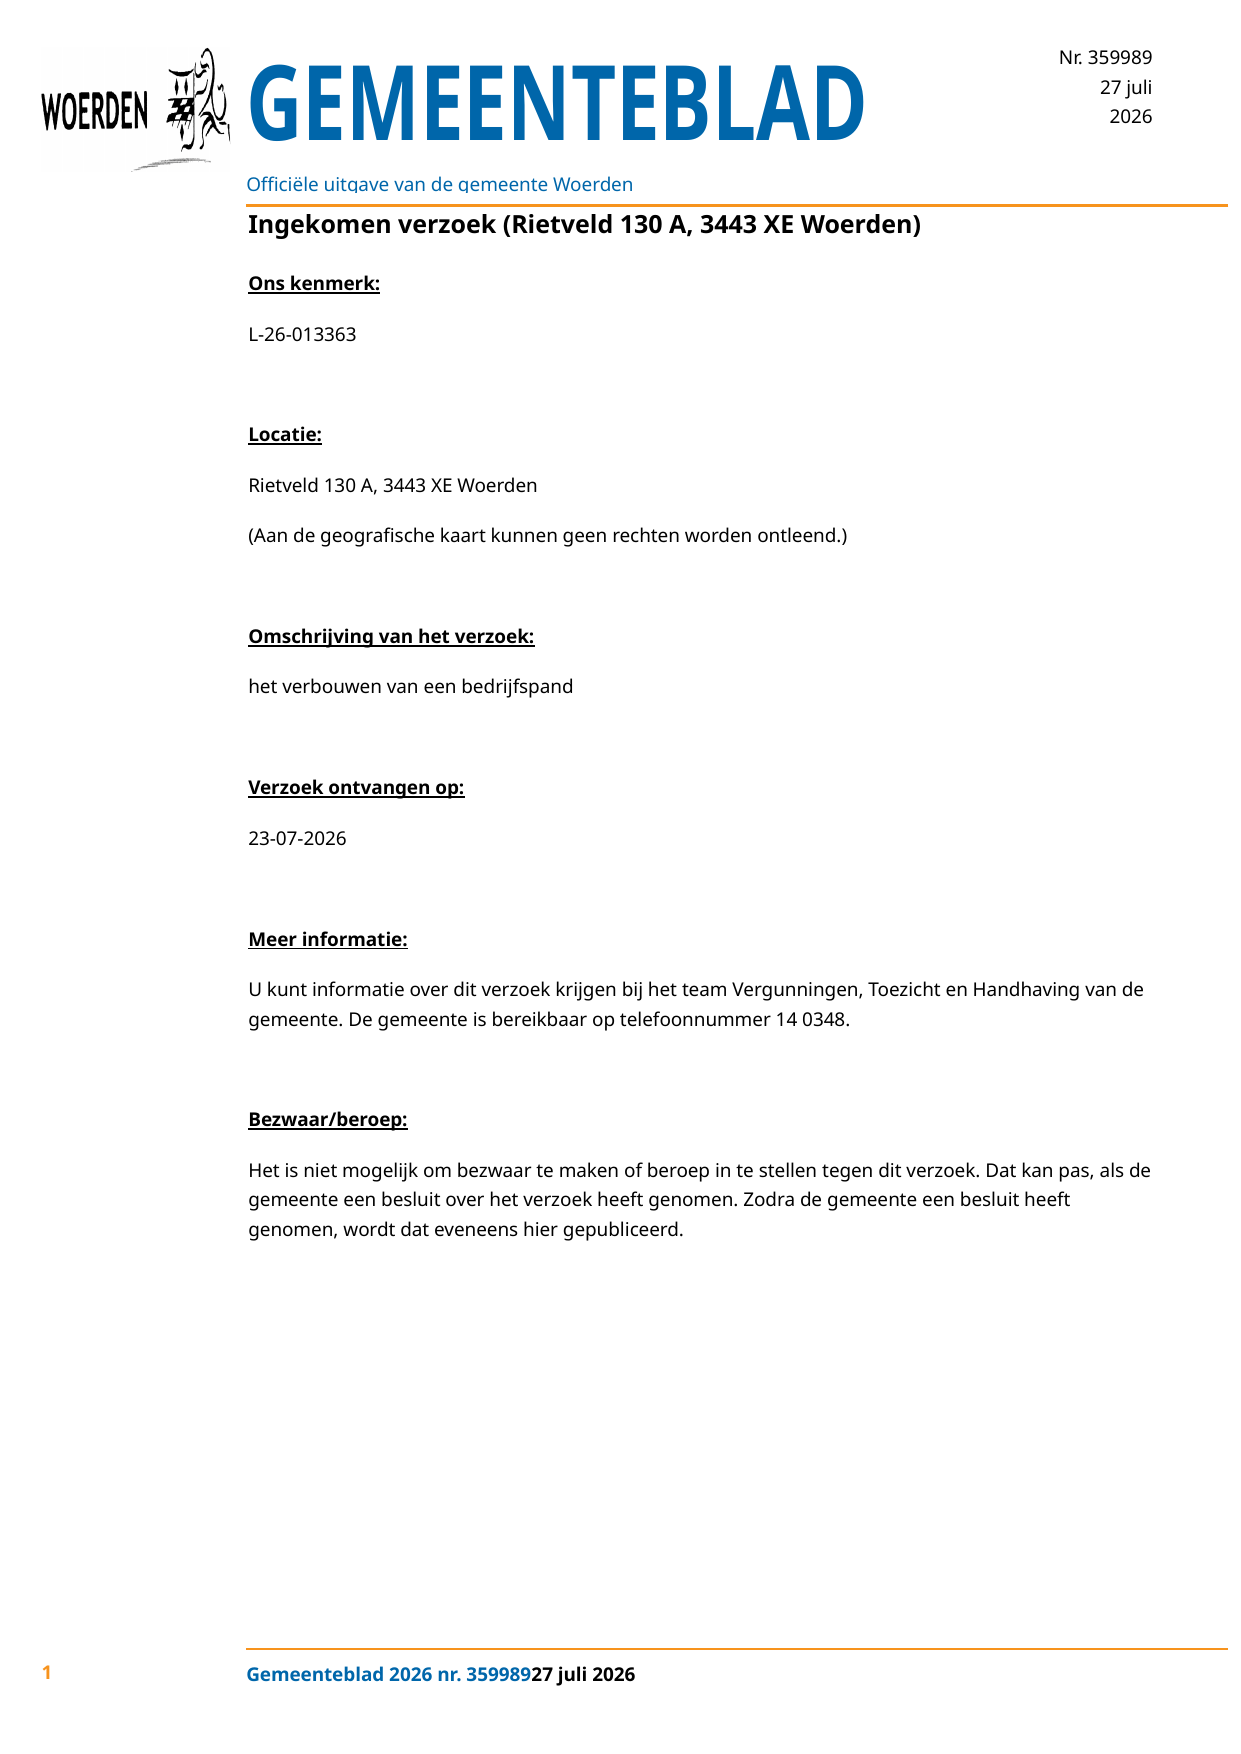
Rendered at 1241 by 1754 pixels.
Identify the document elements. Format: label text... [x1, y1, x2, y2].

text Omschrijving van het verzoek: [248, 623, 1152, 649]
text (Aan de geografische kaart kunnen geen rechten worden ontleend.) [248, 522, 1152, 548]
text Ingekomen verzoek (Rietveld 130 A, 3443 XE Woerden) [248, 207, 1152, 241]
text L-26-013363 [248, 321, 1152, 346]
text 23-07-2026 [248, 825, 1152, 851]
text Meer informatie: [248, 926, 1152, 951]
text U kunt informatie over dit verzoek krijgen bij het team Vergunningen, Toezicht en Handhaving van de gemeente. De gemeente is bereikbaar op telefoonnummer 14 0348. [248, 976, 1152, 1031]
text Locatie: [248, 422, 1152, 447]
text Verzoek ontvangen op: [248, 774, 1152, 800]
text Ons kenmerk: [248, 270, 1152, 296]
picture [41, 47, 231, 172]
text Bezwaar/beroep: [248, 1107, 1152, 1132]
text Rietveld 130 A, 3443 XE Woerden [248, 472, 1152, 498]
text Het is niet mogelijk om bezwaar te maken of beroep in te stellen tegen dit verzoek. Dat kan pas, als de gemeente een besluit over het verzoek heeft genomen. Zodra de gemeente een besluit heeft genomen, wordt dat eveneens hier gepubliceerd. [248, 1157, 1152, 1242]
text het verbouwen van een bedrijfspand [248, 674, 1152, 699]
